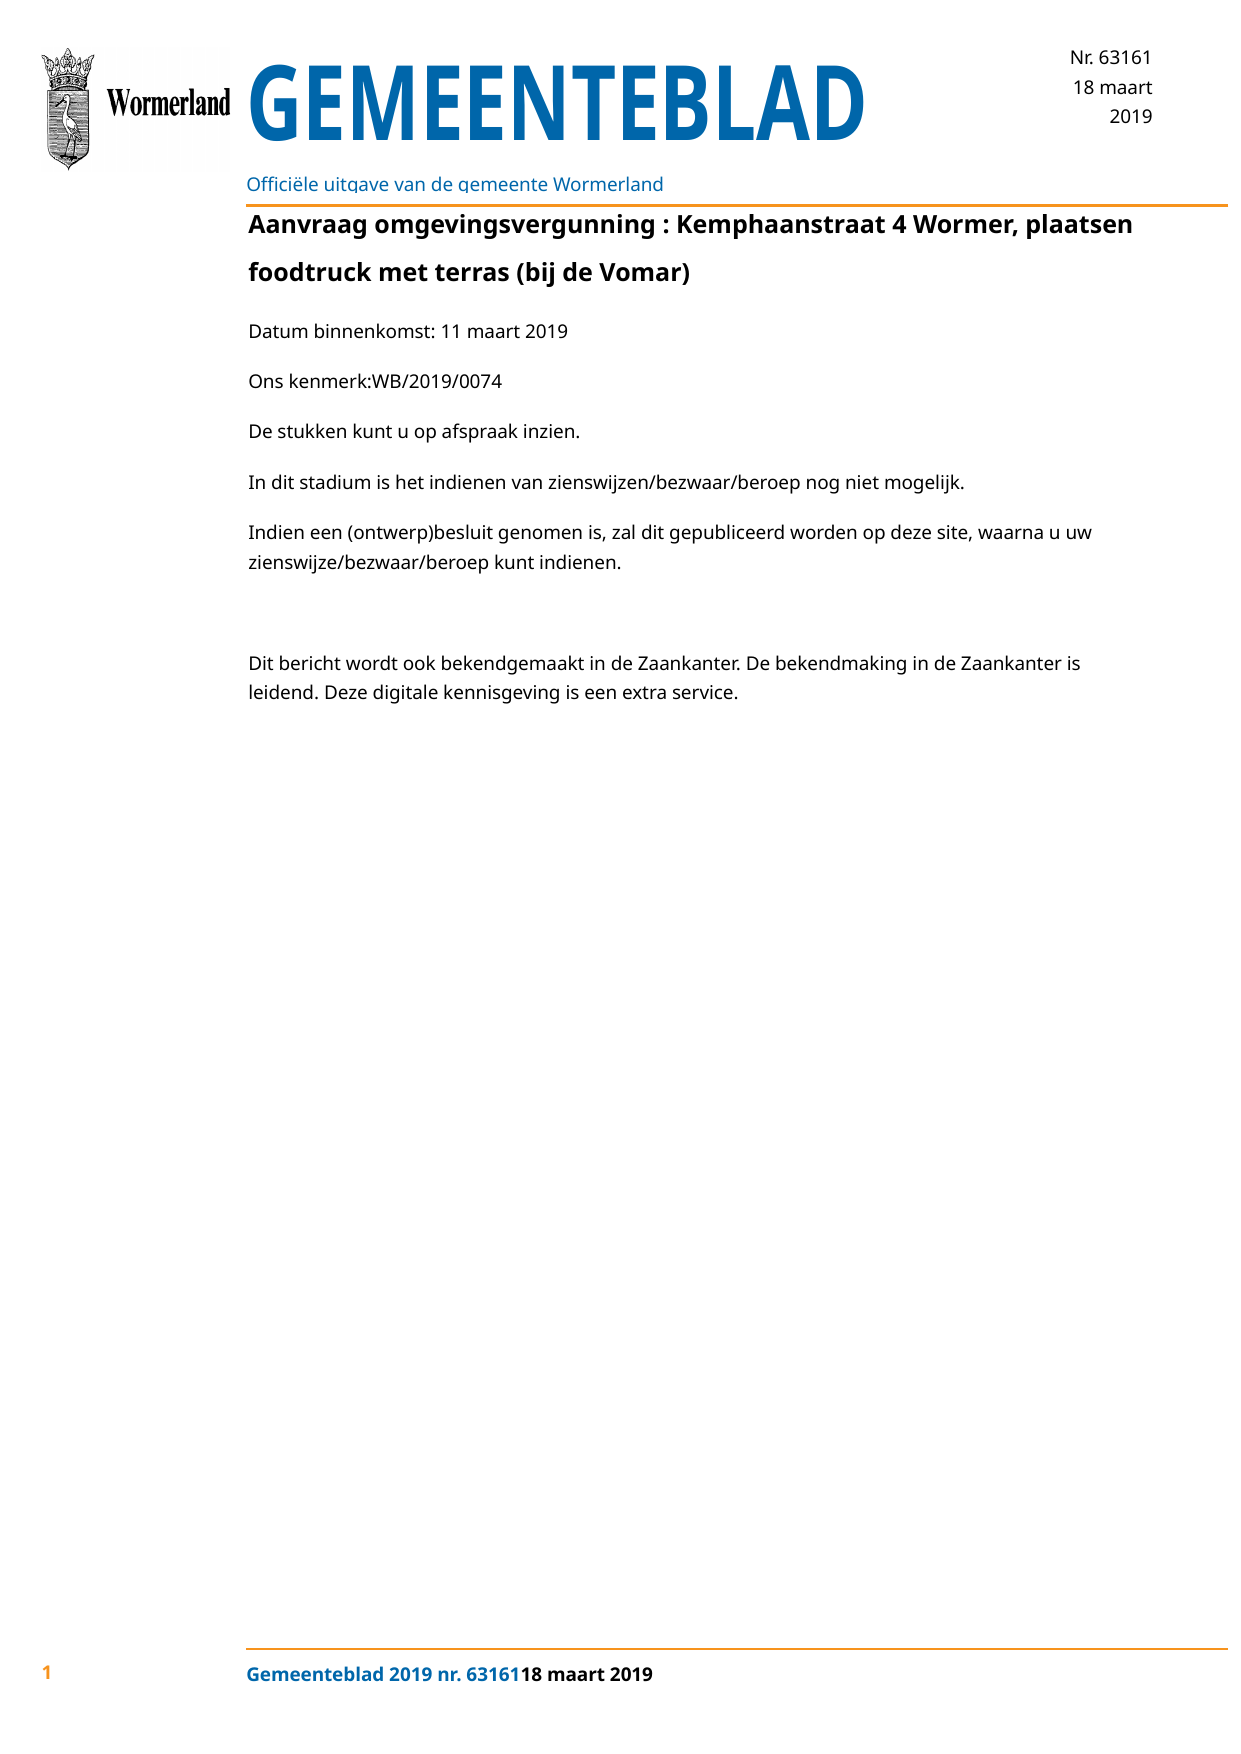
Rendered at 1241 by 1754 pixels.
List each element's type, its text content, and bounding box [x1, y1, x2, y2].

text Dit bericht wordt ook bekendgemaakt in de Zaankanter. De bekendmaking in de Zaankanter is leidend. Deze digitale kennisgeving is een extra service. [248, 650, 1152, 705]
text Datum binnenkomst: 11 maart 2019 [248, 318, 1152, 344]
picture [41, 47, 231, 172]
text Indien een (ontwerp)besluit genomen is, zal dit gepubliceerd worden op deze site, waarna u uw zienswijze/bezwaar/beroep kunt indienen. [248, 519, 1152, 575]
text Ons kenmerk:WB/2019/0074 [248, 368, 1152, 394]
text De stukken kunt u op afspraak inzien. [248, 419, 1152, 444]
text Aanvraag omgevingsvergunning : Kemphaanstraat 4 Wormer, plaatsen foodtruck met terras (bij de Vomar) [248, 207, 1152, 288]
text In dit stadium is het indienen van zienswijzen/bezwaar/beroep nog niet mogelijk. [248, 469, 1152, 495]
